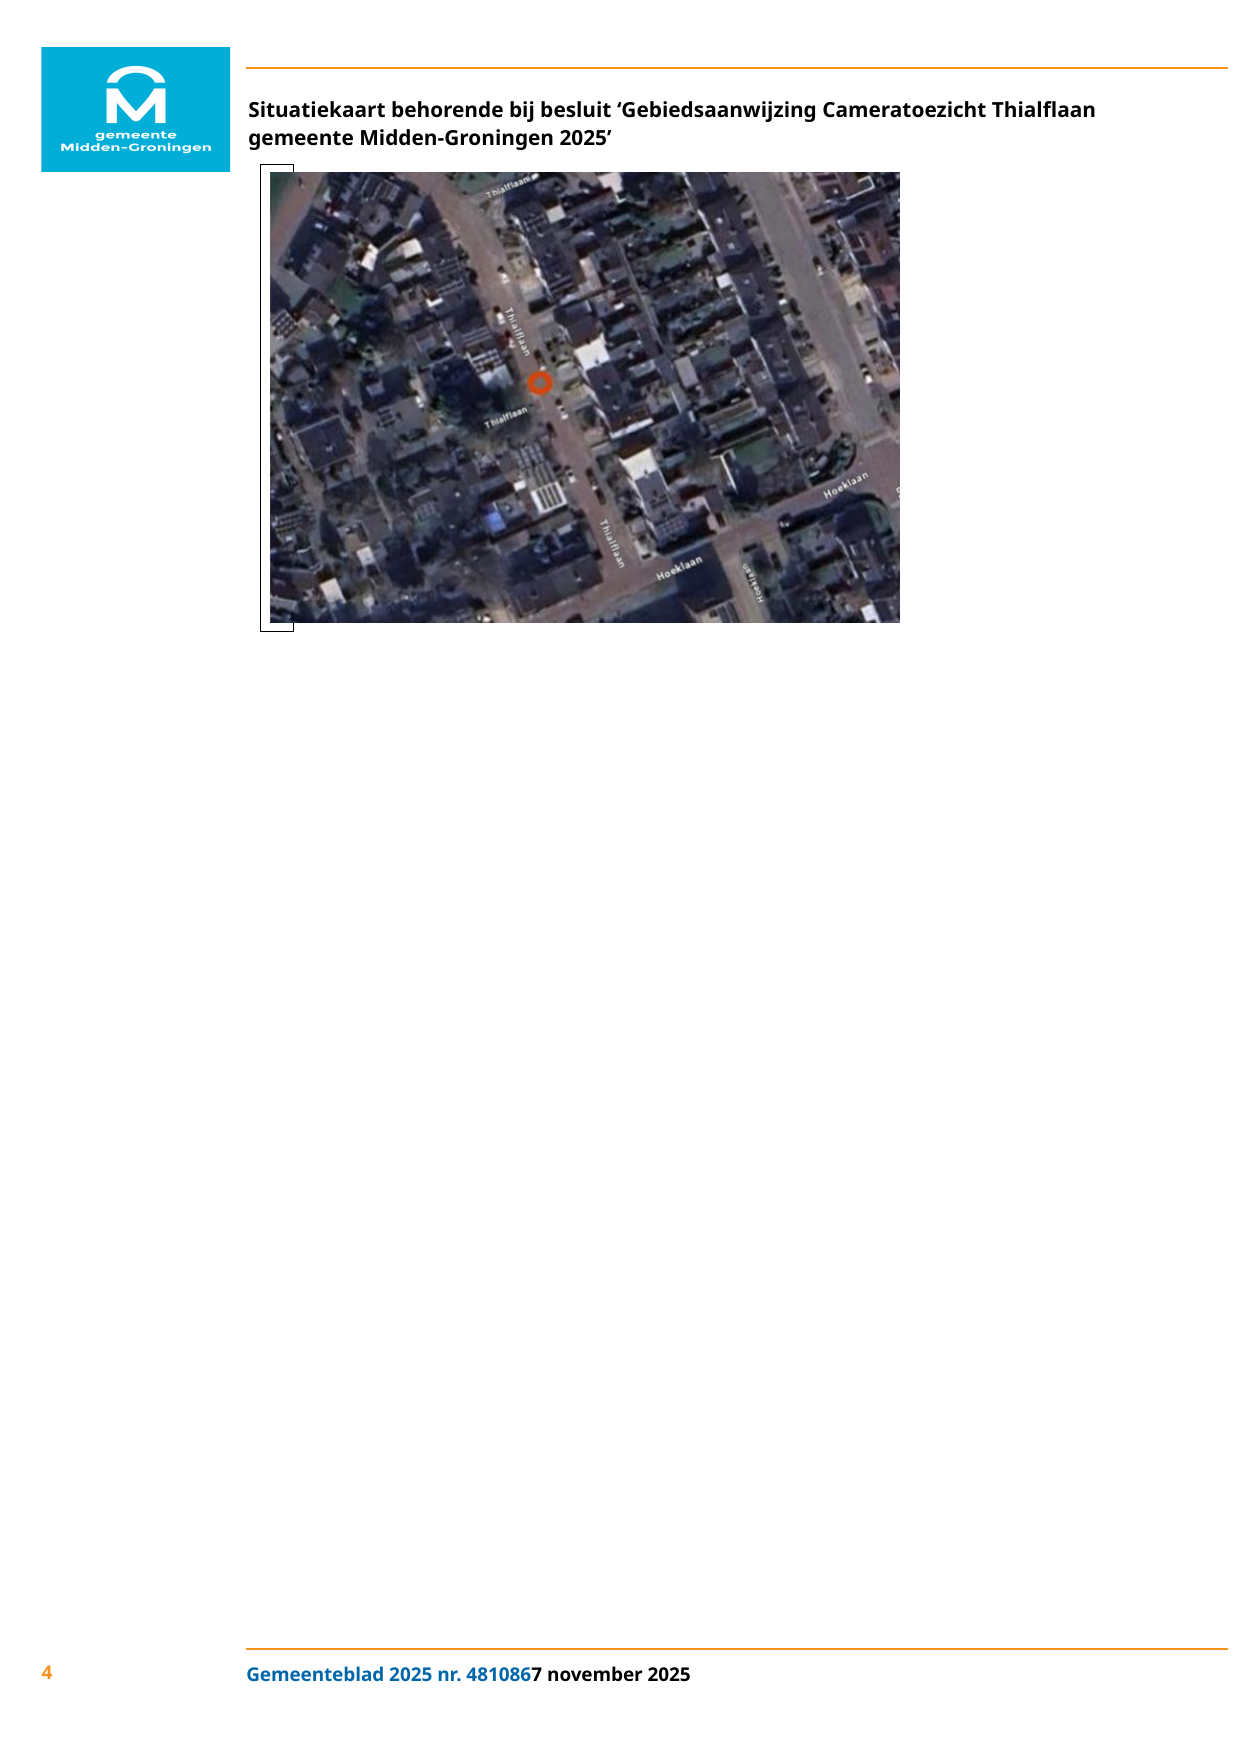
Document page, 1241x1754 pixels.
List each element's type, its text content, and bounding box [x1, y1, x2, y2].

picture [268, 172, 900, 623]
picture [107, 89, 165, 122]
picture [184, 146, 190, 153]
text Situatiekaart behorende bij besluit ‘Gebiedsaanwijzing Cameratoezicht Thialflaan gemeente Midden-Groningen 2025’ [248, 95, 1152, 152]
picture [108, 66, 164, 82]
